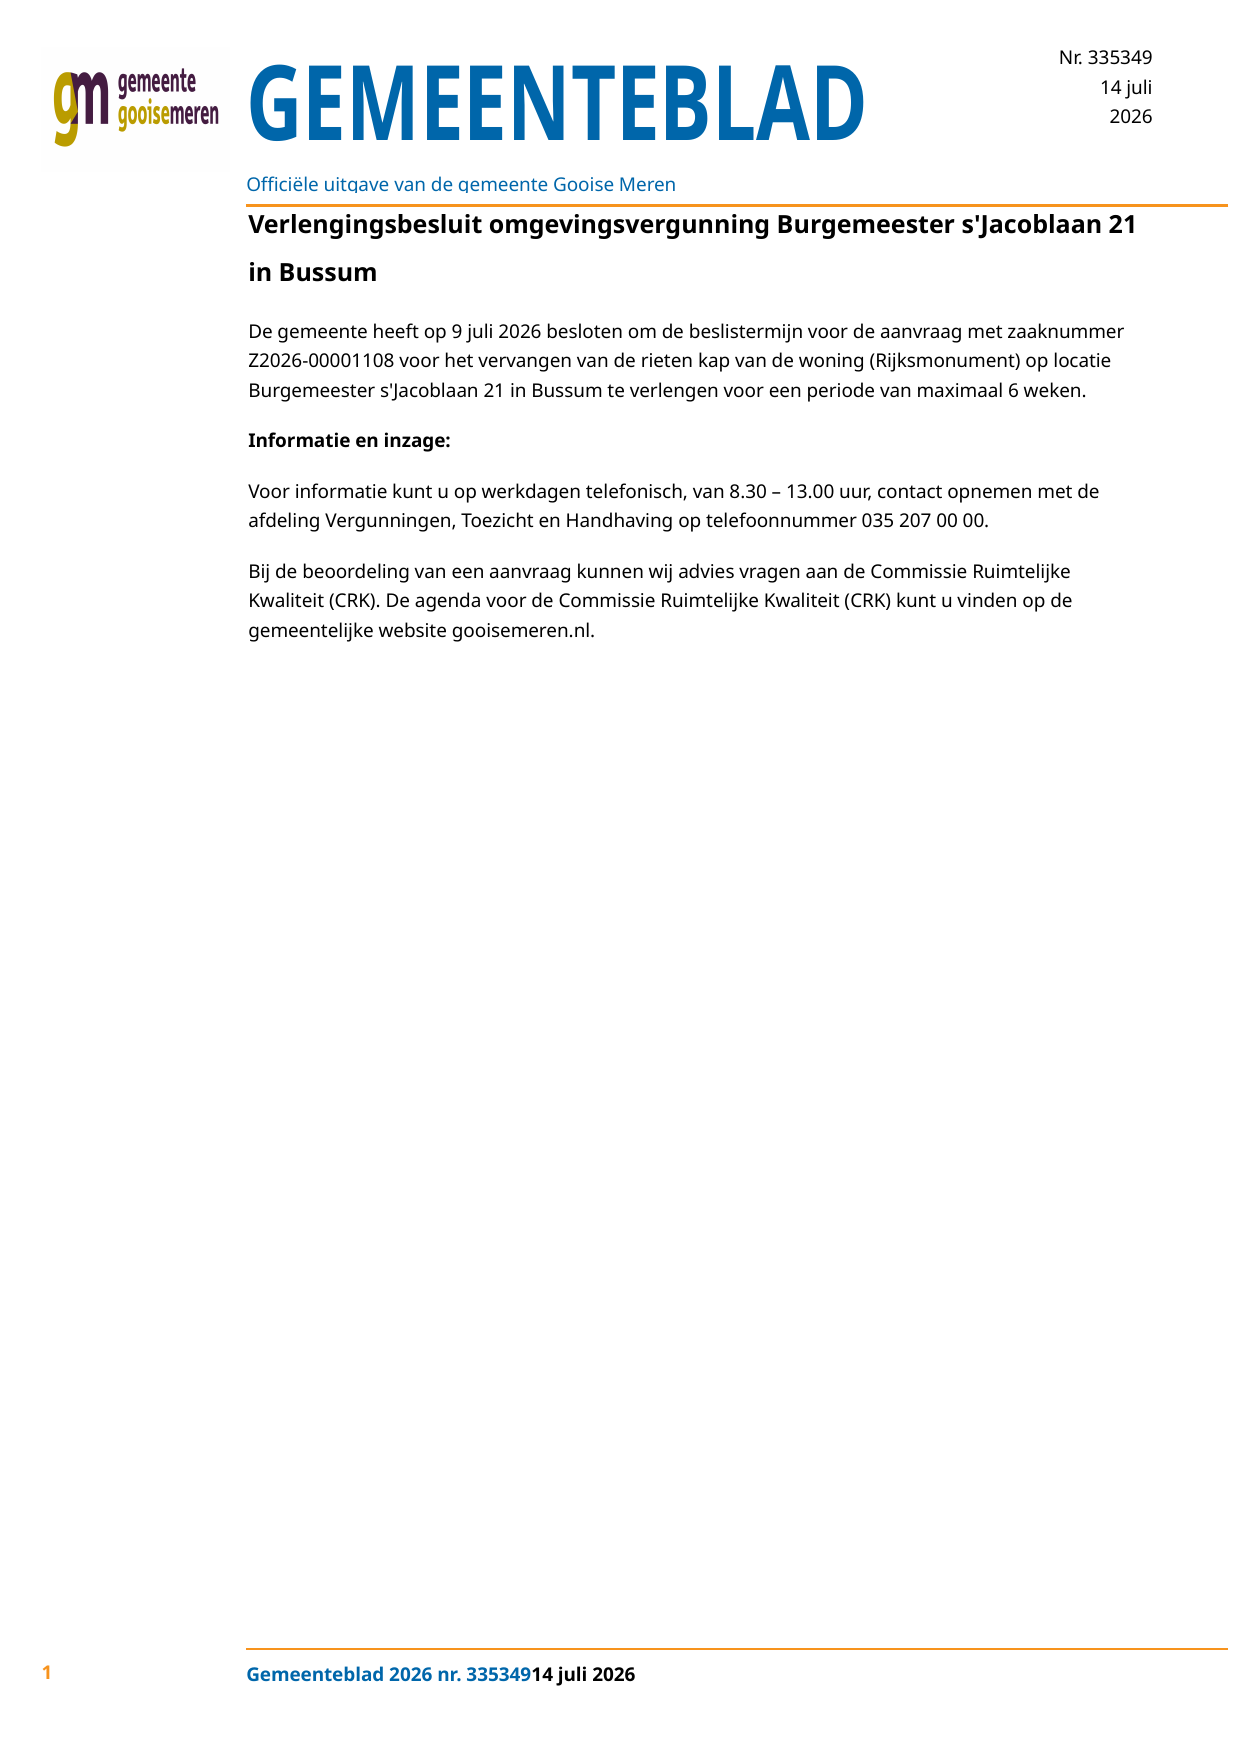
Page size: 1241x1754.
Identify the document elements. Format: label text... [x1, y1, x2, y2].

text Voor informatie kunt u op werkdagen telefonisch, van 8.30 – 13.00 uur, contact opnemen met de afdeling Vergunningen, Toezicht en Handhaving op telefoonnummer 035 207 00 00. [248, 478, 1152, 533]
text Informatie en inzage: [248, 427, 1152, 453]
picture [41, 47, 231, 172]
text Bij de beoordeling van een aanvraag kunnen wij advies vragen aan de Commissie Ruimtelijke Kwaliteit (CRK). De agenda voor de Commissie Ruimtelijke Kwaliteit (CRK) kunt u vinden op de gemeentelijke website gooisemeren.nl. [248, 558, 1152, 643]
text Verlengingsbesluit omgevingsvergunning Burgemeester s'Jacoblaan 21 in Bussum [248, 207, 1152, 288]
text De gemeente heeft op 9 juli 2026 besloten om de beslistermijn voor de aanvraag met zaaknummer Z2026-00001108 voor het vervangen van de rieten kap van de woning (Rijksmonument) op locatie Burgemeester s'Jacoblaan 21 in Bussum te verlengen voor een periode van maximaal 6 weken. [248, 318, 1152, 403]
